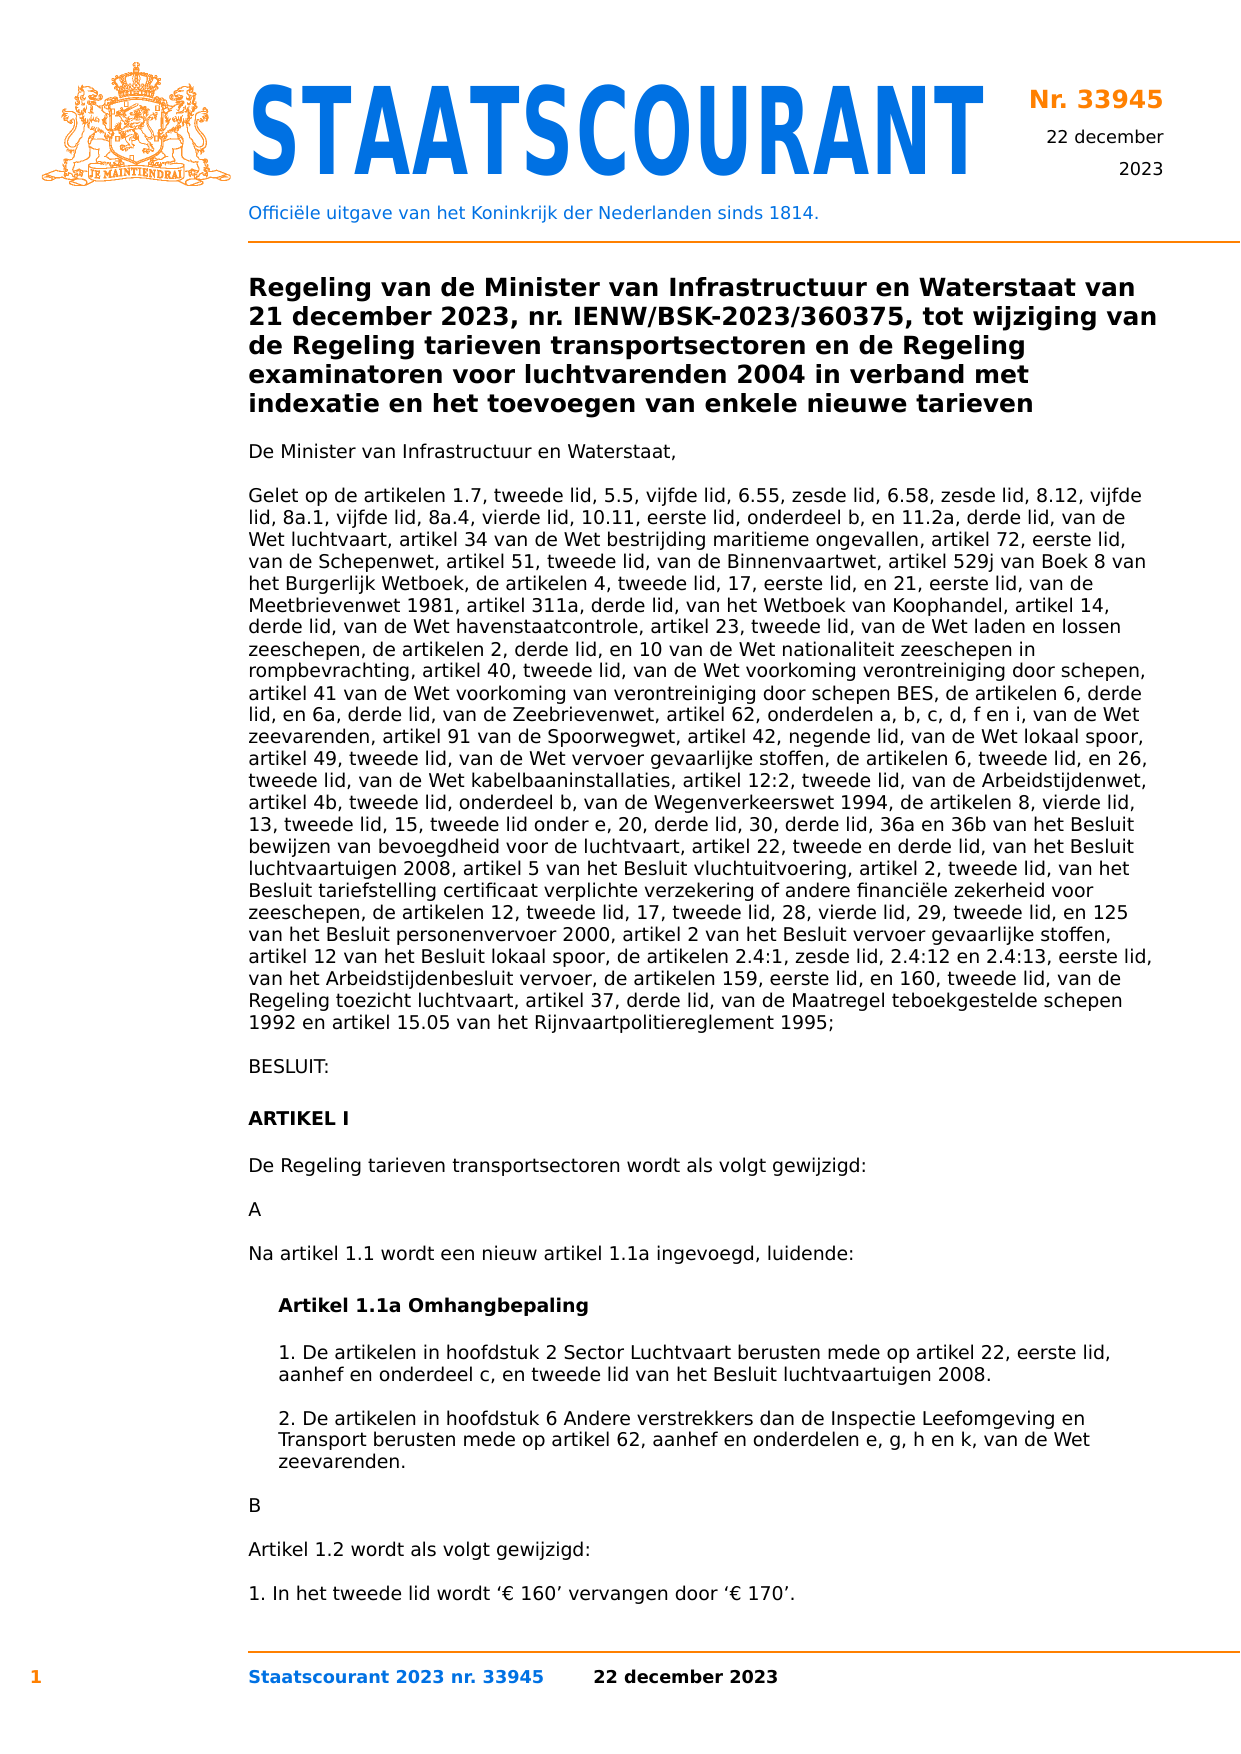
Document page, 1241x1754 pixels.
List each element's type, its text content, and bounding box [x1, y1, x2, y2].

text 1. In het tweede lid wordt ‘€ 160’ vervangen door ‘€ 170’. [248, 1583, 1163, 1605]
text De Regeling tarieven transportsectoren wordt als volgt gewijzigd: [248, 1155, 1163, 1177]
table_cell 2023 [998, 153, 1240, 203]
subtitle ARTIKEL I [248, 1108, 1163, 1130]
table_cell Officiële uitgave van het Koninkrijk der Nederlanden sinds 1814. [248, 203, 1240, 241]
text Gelet op de artikelen 1.7, tweede lid, 5.5, vijfde lid, 6.55, zesde lid, 6.58, zesde lid, 8.12, vijfde lid, 8a.1, vijfde lid, 8a.4, vierde lid, 10.11, eerste lid, onderdeel b, en 11.2a, derde lid, van de Wet luchtvaart, artikel 34 van de Wet bestrijding maritieme ongevallen, artikel 72, eerste lid, van de Schepenwet, artikel 51, tweede lid, van de Binnenvaartwet, artikel 529j van Boek 8 van het Burgerlijk Wetboek, de artikelen 4, tweede lid, 17, eerste lid, en 21, eerste lid, van de Meetbrievenwet 1981, artikel 311a, derde lid, van het Wetboek van Koophandel, artikel 14, derde lid, van de Wet havenstaatcontrole, artikel 23, tweede lid, van de Wet laden en lossen zeeschepen, de artikelen 2, derde lid, en 10 van de Wet nationaliteit zeeschepen in rompbevrachting, artikel 40, tweede lid, van de Wet voorkoming verontreiniging door schepen, artikel 41 van de Wet voorkoming van verontreiniging door schepen BES, de artikelen 6, derde lid, en 6a, derde lid, van de Zeebrievenwet, artikel 62, onderdelen a, b, c, d, f en i, van de Wet zeevarenden, artikel 91 van de Spoorwegwet, artikel 42, negende lid, van de Wet lokaal spoor, artikel 49, tweede lid, van de Wet vervoer gevaarlijke stoffen, de artikelen 6, tweede lid, en 26, tweede lid, van de Wet kabelbaaninstallaties, artikel 12:2, tweede lid, van de Arbeidstijdenwet, artikel 4b, tweede lid, onderdeel b, van de Wegenverkeerswet 1994, de artikelen 8, vierde lid, 13, tweede lid, 15, tweede lid onder e, 20, derde lid, 30, derde lid, 36a en 36b van het Besluit bewijzen van bevoegdheid voor de luchtvaart, artikel 22, tweede en derde lid, van het Besluit luchtvaartuigen 2008, artikel 5 van het Besluit vluchtuitvoering, artikel 2, tweede lid, van het Besluit tariefstelling certificaat verplichte verzekering of andere financiële zekerheid voor zeeschepen, de artikelen 12, tweede lid, 17, tweede lid, 28, vierde lid, 29, tweede lid, en 125 van het Besluit personenvervoer 2000, artikel 2 van het Besluit vervoer gevaarlijke stoffen, artikel 12 van het Besluit lokaal spoor, de artikelen 2.4:1, zesde lid, 2.4:12 en 2.4:13, eerste lid, van het Arbeidstijdenbesluit vervoer, de artikelen 159, eerste lid, en 160, tweede lid, van de Regeling toezicht luchtvaart, artikel 37, derde lid, van de Maatregel teboekgestelde schepen 1992 en artikel 15.05 van het Rijnvaartpolitiereglement 1995; [248, 484, 1163, 1034]
text A [248, 1199, 1163, 1221]
table_header STAATSCOURANT [248, 62, 998, 203]
text 2. De artikelen in hoofdstuk 6 Andere verstrekkers dan de Inspectie Leefomgeving en Transport berusten mede op artikel 62, aanhef en onderdelen e, g, h en k, van de Wet zeevarenden. [278, 1407, 1163, 1473]
table_header Nr. 33945 [998, 62, 1240, 121]
text De Minister van Infrastructuur en Waterstaat, [248, 441, 1163, 463]
picture [41, 62, 231, 186]
text 1. De artikelen in hoofdstuk 2 Sector Luchtvaart berusten mede op artikel 22, eerste lid, aanhef en onderdeel c, en tweede lid van het Besluit luchtvaartuigen 2008. [278, 1342, 1163, 1386]
table_cell 22 december [998, 121, 1240, 153]
text B [248, 1495, 1163, 1517]
text Na artikel 1.1 wordt een nieuw artikel 1.1a ingevoegd, luidende: [248, 1243, 1163, 1264]
text Artikel 1.2 wordt als volgt gewijzigd: [248, 1539, 1163, 1561]
subtitle Artikel 1.1a Omhangbepaling [278, 1294, 1163, 1317]
subtitle Regeling van de Minister van Infrastructuur en Waterstaat van 21 december 2023, nr. IENW/BSK-2023/360375, tot wijziging van de Regeling tarieven transportsectoren en de Regeling examinatoren voor luchtvarenden 2004 in verband met indexatie en het toevoegen van enkele nieuwe tarieven [248, 273, 1163, 419]
table_header [25, 62, 248, 241]
text BESLUIT: [248, 1056, 1163, 1078]
